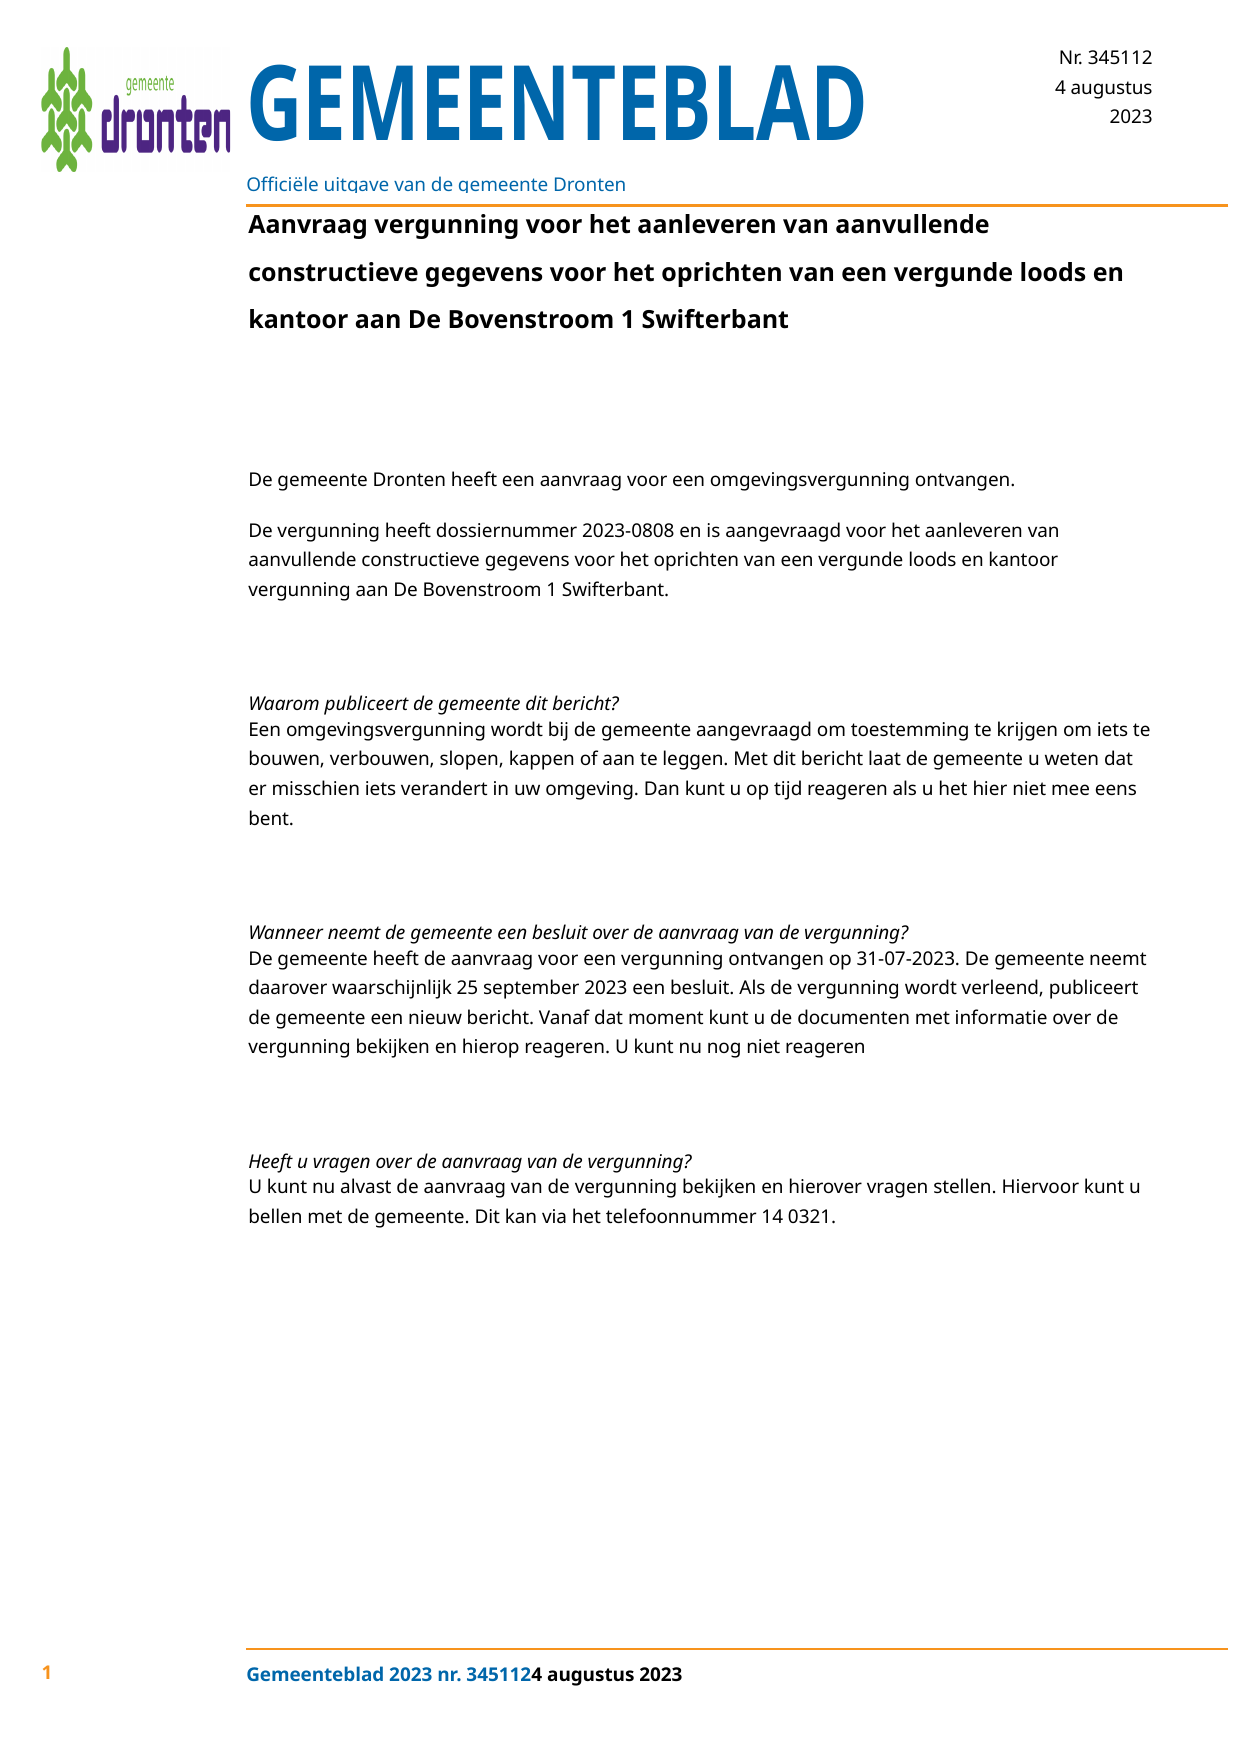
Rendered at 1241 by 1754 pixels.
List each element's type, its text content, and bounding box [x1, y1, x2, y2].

text Waarom publiceert de gemeente dit bericht? [248, 690, 1152, 716]
text De gemeente Dronten heeft een aanvraag voor een omgevingsvergunning ontvangen. [248, 466, 1152, 492]
text Aanvraag vergunning voor het aanleveren van aanvullende constructieve gegevens voor het oprichten van een vergunde loods en kantoor aan De Bovenstroom 1 Swifterbant [248, 207, 1152, 336]
text De vergunning heeft dossiernummer 2023-0808 en is aangevraagd voor het aanleveren van aanvullende constructieve gegevens voor het oprichten van een vergunde loods en kantoor vergunning aan De Bovenstroom 1 Swifterbant. [248, 517, 1152, 602]
text U kunt nu alvast de aanvraag van de vergunning bekijken en hierover vragen stellen. Hiervoor kunt u bellen met de gemeente. Dit kan via het telefoonnummer 14 0321. [248, 1174, 1152, 1229]
text Heeft u vragen over de aanvraag van de vergunning? [248, 1148, 1152, 1174]
text Een omgevingsvergunning wordt bij de gemeente aangevraagd om toestemming te krijgen om iets te bouwen, verbouwen, slopen, kappen of aan te leggen. Met dit bericht laat de gemeente u weten dat er misschien iets verandert in uw omgeving. Dan kunt u op tijd reageren als u het hier niet mee eens bent. [248, 716, 1152, 831]
picture [41, 47, 231, 172]
text Wanneer neemt de gemeente een besluit over de aanvraag van de vergunning? [248, 919, 1152, 945]
text De gemeente heeft de aanvraag voor een vergunning ontvangen op 31-07-2023. De gemeente neemt daarover waarschijnlijk 25 september 2023 een besluit. Als de vergunning wordt verleend, publiceert de gemeente een nieuw bericht. Vanaf dat moment kunt u de documenten met informatie over de vergunning bekijken en hierop reageren. U kunt nu nog niet reageren [248, 945, 1152, 1059]
